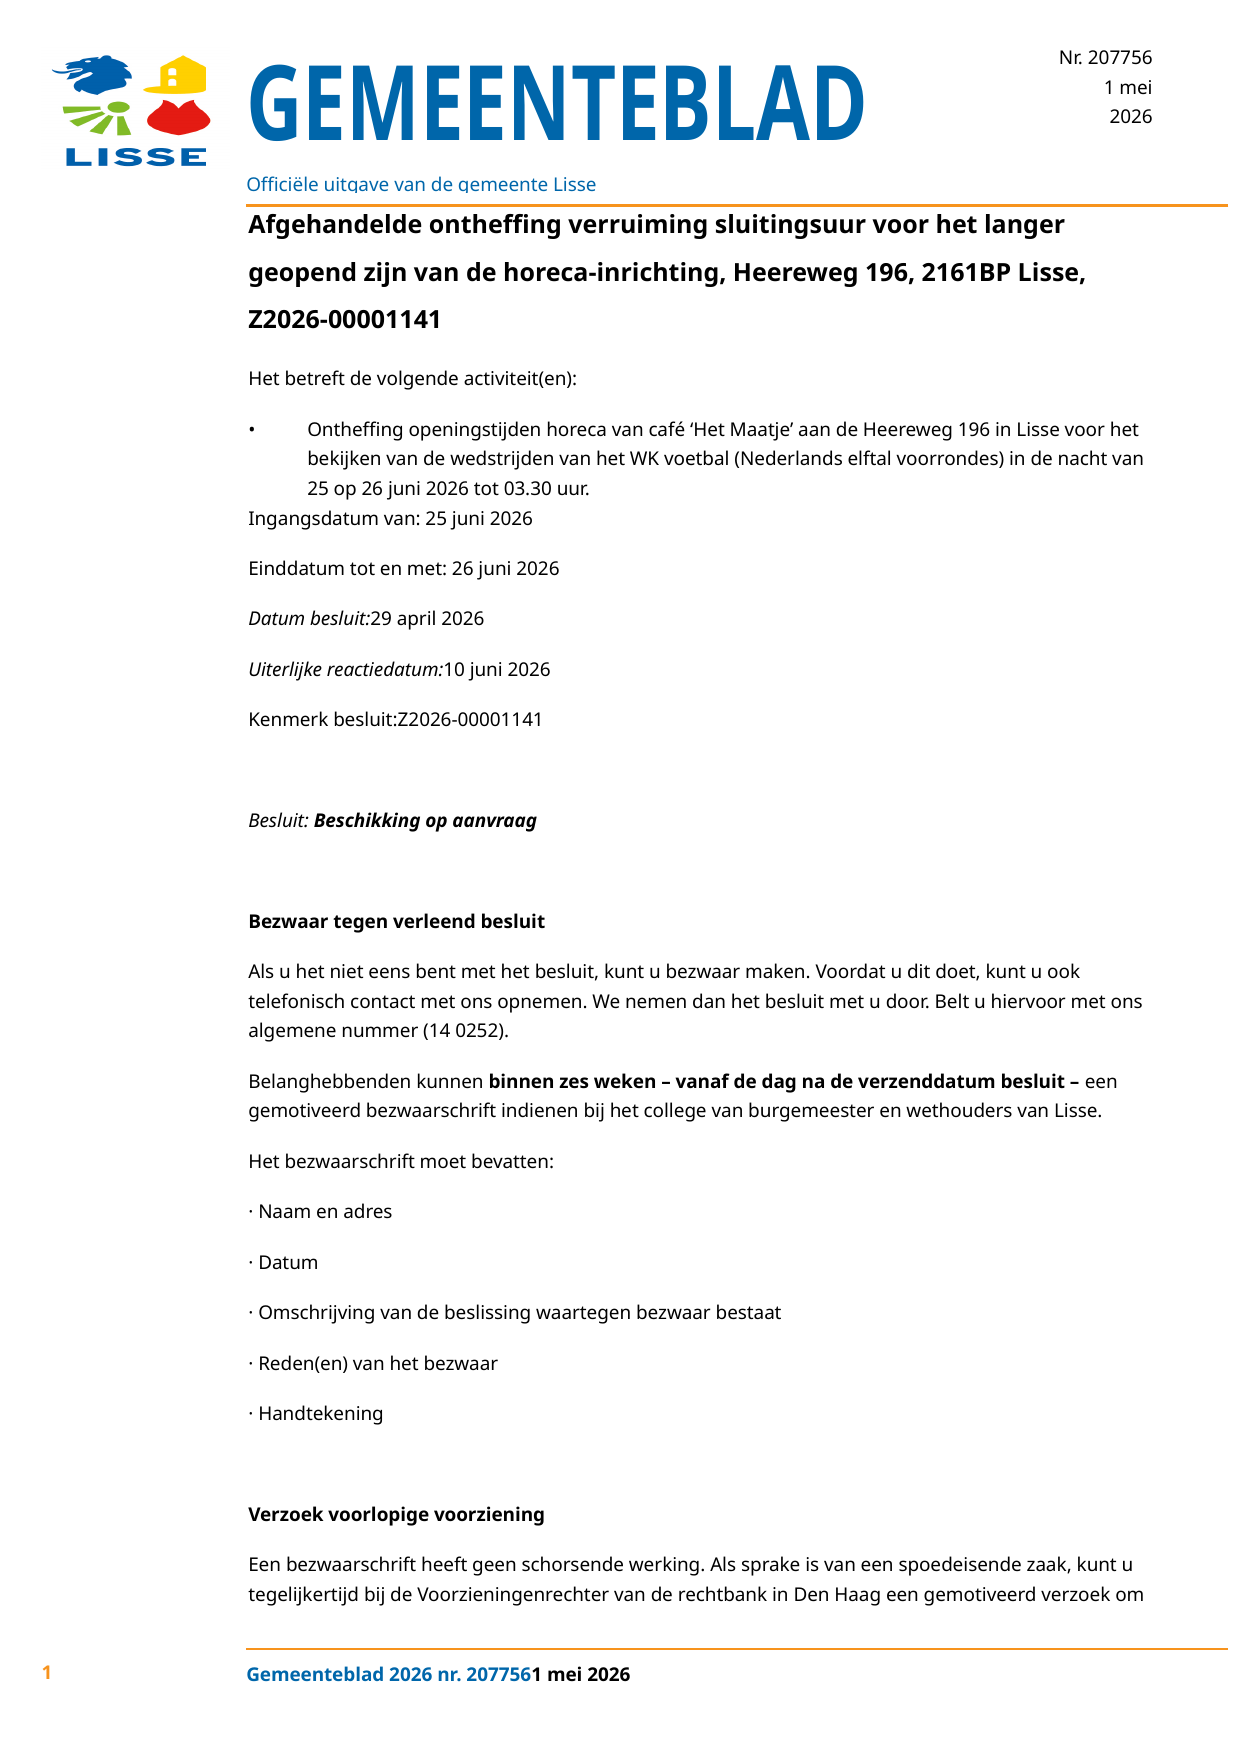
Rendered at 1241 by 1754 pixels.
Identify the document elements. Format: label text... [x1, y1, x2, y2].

text Datum besluit:29 april 2026 [248, 606, 1152, 631]
text Kenmerk besluit:Z2026-00001141 [248, 706, 1152, 732]
text Einddatum tot en met: 26 juni 2026 [248, 555, 1152, 581]
text Besluit: Beschikking op aanvraag [248, 807, 1152, 833]
text · Handtekening [248, 1400, 1152, 1426]
text Het betreft de volgende activiteit(en): [248, 366, 1152, 391]
text · Datum [248, 1249, 1152, 1274]
text Afgehandelde ontheffing verruiming sluitingsuur voor het langer geopend zijn van de horeca-inrichting, Heereweg 196, 2161BP Lisse, Z2026-00001141 [248, 207, 1152, 336]
list Ontheffing openingstijden horeca van café ‘Het Maatje’ aan de Heereweg 196 in Lisse voor het bekijken van de wedstrijden van het WK voetbal (Nederlands elftal voorrondes) in de nacht van 25 op 26 juni 2026 tot 03.30 uur. [248, 416, 1152, 501]
text Als u het niet eens bent met het besluit, kunt u bezwaar maken. Voordat u dit doet, kunt u ook telefonisch contact met ons opnemen. We nemen dan het besluit met u door. Belt u hiervoor met ons algemene nummer (14 0252). [248, 958, 1152, 1043]
text Uiterlijke reactiedatum:10 juni 2026 [248, 656, 1152, 682]
text Bezwaar tegen verleend besluit [248, 908, 1152, 934]
text Het bezwaarschrift moet bevatten: [248, 1148, 1152, 1174]
text Belanghebbenden kunnen binnen zes weken – vanaf de dag na de verzenddatum besluit – een gemotiveerd bezwaarschrift indienen bij het college van burgemeester en wethouders van Lisse. [248, 1068, 1152, 1123]
text · Omschrijving van de beslissing waartegen bezwaar bestaat [248, 1299, 1152, 1325]
text · Reden(en) van het bezwaar [248, 1350, 1152, 1375]
text · Naam en adres [248, 1198, 1152, 1224]
picture [41, 47, 231, 172]
text Ingangsdatum van: 25 juni 2026 [248, 505, 1152, 530]
text Verzoek voorlopige voorziening [248, 1501, 1152, 1527]
text Een bezwaarschrift heeft geen schorsende werking. Als sprake is van een spoedeisende zaak, kunt u tegelijkertijd bij de Voorzieningenrechter van de rechtbank in Den Haag een gemotiveerd verzoek om [248, 1551, 1152, 1607]
